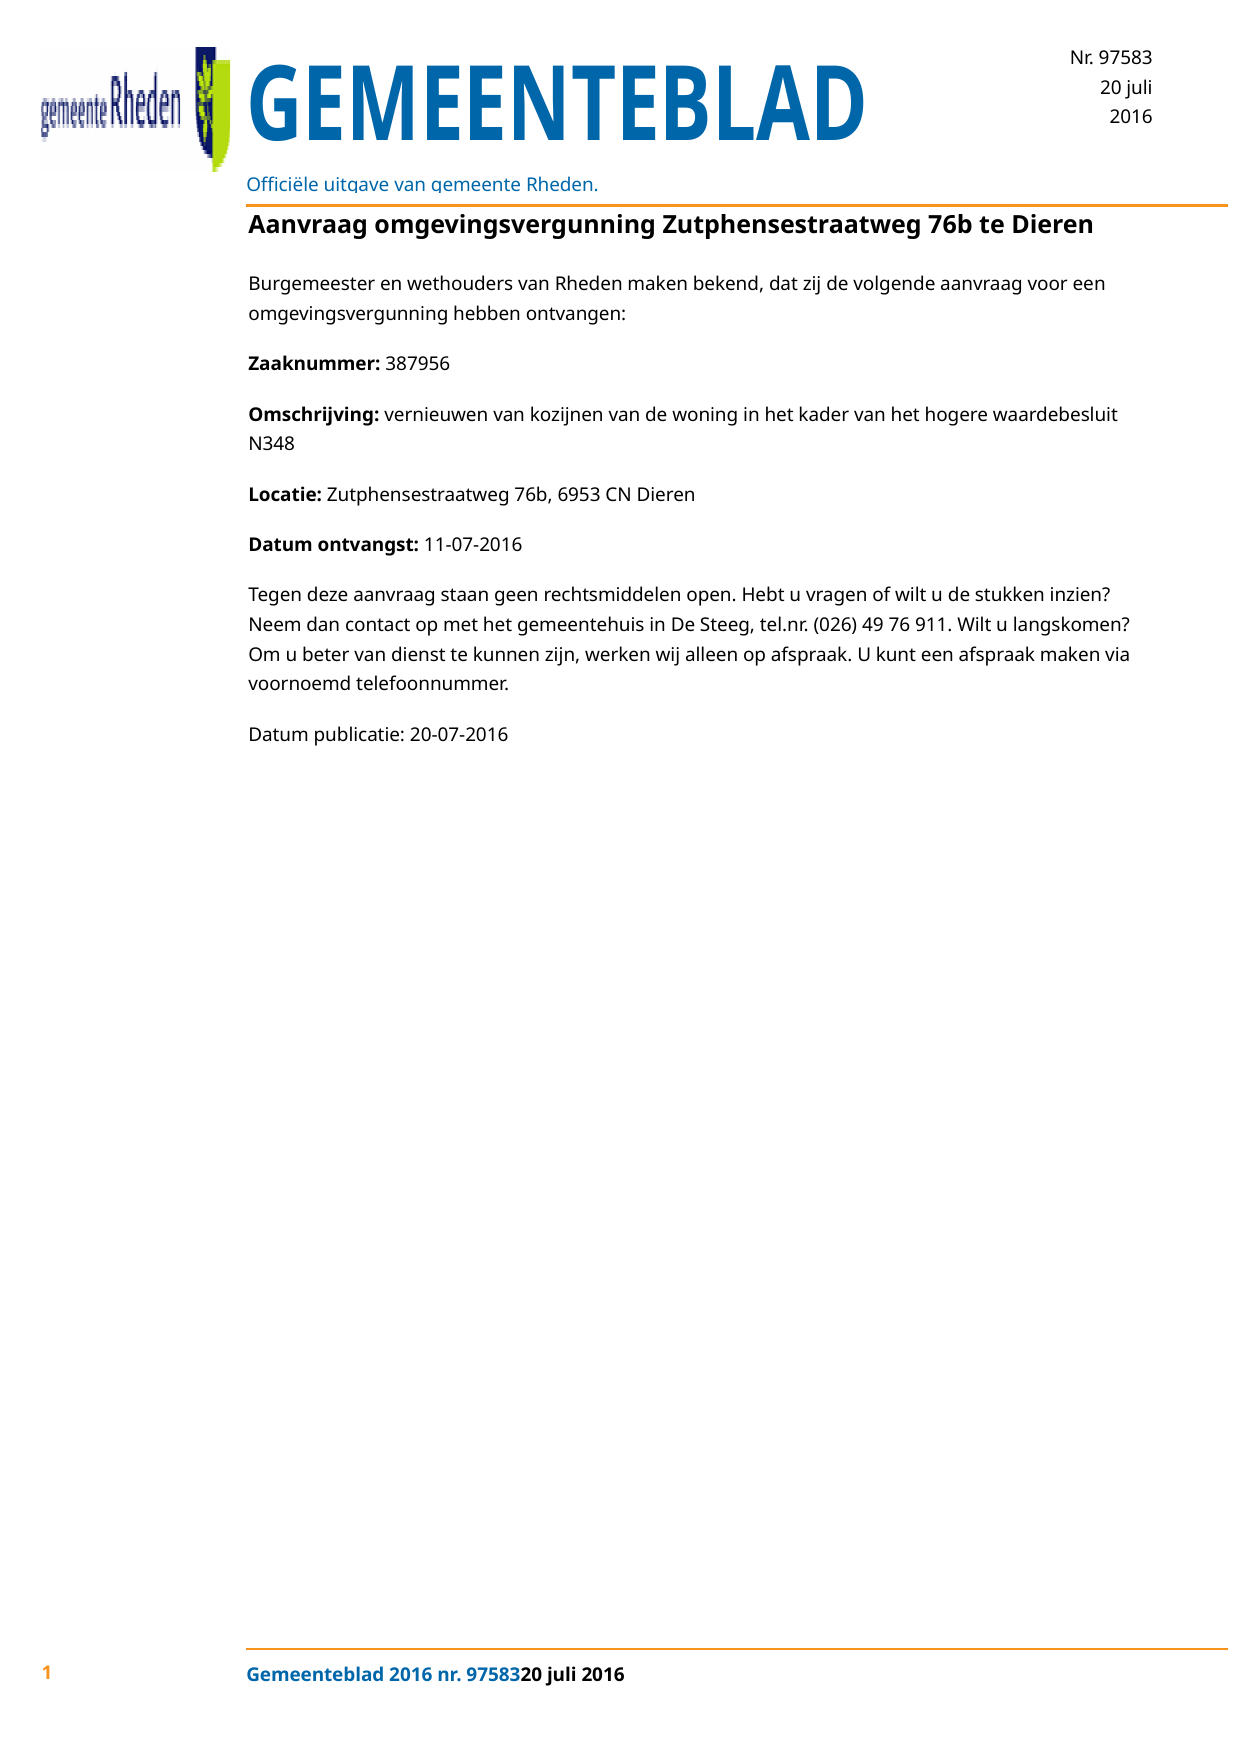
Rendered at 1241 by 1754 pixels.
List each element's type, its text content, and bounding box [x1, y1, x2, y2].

text Tegen deze aanvraag staan geen rechtsmiddelen open. Hebt u vragen of wilt u de stukken inzien? Neem dan contact op met het gemeentehuis in De Steeg, tel.nr. (026) 49 76 911. Wilt u langskomen? Om u beter van dienst te kunnen zijn, werken wij alleen op afspraak. U kunt een afspraak maken via voornoemd telefoonnummer. [248, 582, 1152, 696]
text Locatie: Zutphensestraatweg 76b, 6953 CN Dieren [248, 481, 1152, 506]
text Zaaknummer: 387956 [248, 350, 1152, 376]
text Datum ontvangst: 11-07-2016 [248, 531, 1152, 557]
text Aanvraag omgevingsvergunning Zutphensestraatweg 76b te Dieren [248, 207, 1152, 241]
text Burgemeester en wethouders van Rheden maken bekend, dat zij de volgende aanvraag voor een omgevingsvergunning hebben ontvangen: [248, 270, 1152, 326]
text Datum publicatie: 20-07-2016 [248, 721, 1152, 746]
text Omschrijving: vernieuwen van kozijnen van de woning in het kader van het hogere waardebesluit N348 [248, 401, 1152, 456]
picture [41, 47, 231, 172]
